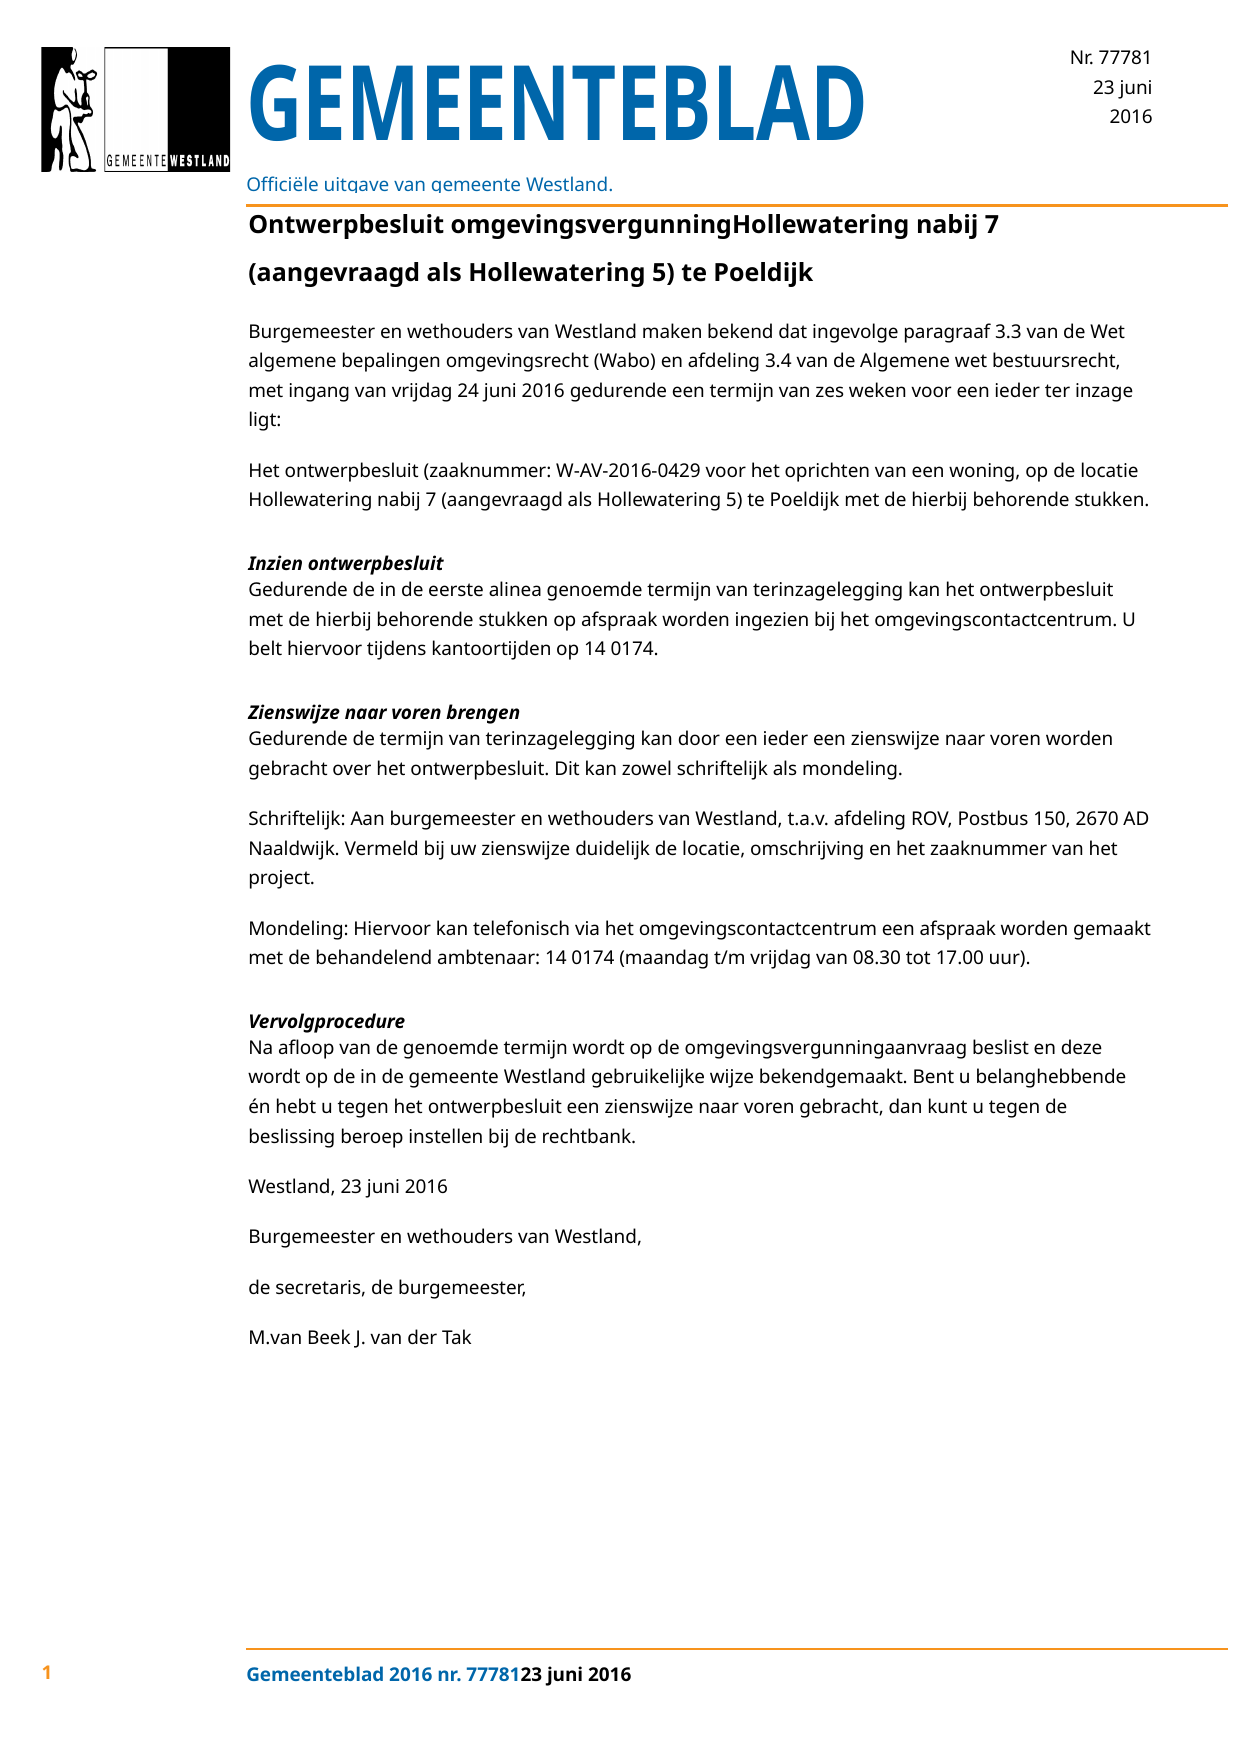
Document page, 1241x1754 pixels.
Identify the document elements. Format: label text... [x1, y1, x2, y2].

text Gedurende de termijn van terinzagelegging kan door een ieder een zienswijze naar voren worden gebracht over het ontwerpbesluit. Dit kan zowel schriftelijk als mondeling. [248, 725, 1152, 781]
text Vervolgprocedure [248, 1008, 1152, 1034]
text Na afloop van de genoemde termijn wordt op de omgevingsvergunningaanvraag beslist en deze wordt op de in de gemeente Westland gebruikelijke wijze bekendgemaakt. Bent u belanghebbende én hebt u tegen het ontwerpbesluit een zienswijze naar voren gebracht, dan kunt u tegen de beslissing beroep instellen bij de rechtbank. [248, 1034, 1152, 1148]
text Westland, 23 juni 2016 [248, 1173, 1152, 1199]
text Mondeling: Hiervoor kan telefonisch via het omgevingscontactcentrum een afspraak worden gemaakt met de behandelend ambtenaar: 14 0174 (maandag t/m vrijdag van 08.30 tot 17.00 uur). [248, 915, 1152, 970]
text Burgemeester en wethouders van Westland maken bekend dat ingevolge paragraaf 3.3 van de Wet algemene bepalingen omgevingsrecht (Wabo) en afdeling 3.4 van de Algemene wet bestuursrecht, met ingang van vrijdag 24 juni 2016 gedurende een termijn van zes weken voor een ieder ter inzage ligt: [248, 318, 1152, 432]
text de secretaris, de burgemeester, [248, 1274, 1152, 1300]
text Inzien ontwerpbesluit [248, 551, 1152, 576]
text Schriftelijk: Aan burgemeester en wethouders van Westland, t.a.v. afdeling ROV, Postbus 150, 2670 AD Naaldwijk. Vermeld bij uw zienswijze duidelijk de locatie, omschrijving en het zaaknummer van het project. [248, 805, 1152, 890]
picture [41, 47, 231, 172]
text M.van Beek J. van der Tak [248, 1324, 1152, 1350]
text Het ontwerpbesluit (zaaknummer: W-AV-2016-0429 voor het oprichten van een woning, op de locatie Hollewatering nabij 7 (aangevraagd als Hollewatering 5) te Poeldijk met de hierbij behorende stukken. [248, 457, 1152, 512]
text Burgemeester en wethouders van Westland, [248, 1224, 1152, 1249]
text Ontwerpbesluit omgevingsvergunningHollewatering nabij 7 (aangevraagd als Hollewatering 5) te Poeldijk [248, 207, 1152, 288]
text Zienswijze naar voren brengen [248, 699, 1152, 725]
text Gedurende de in de eerste alinea genoemde termijn van terinzagelegging kan het ontwerpbesluit met de hierbij behorende stukken op afspraak worden ingezien bij het omgevingscontactcentrum. U belt hiervoor tijdens kantoortijden op 14 0174. [248, 576, 1152, 661]
